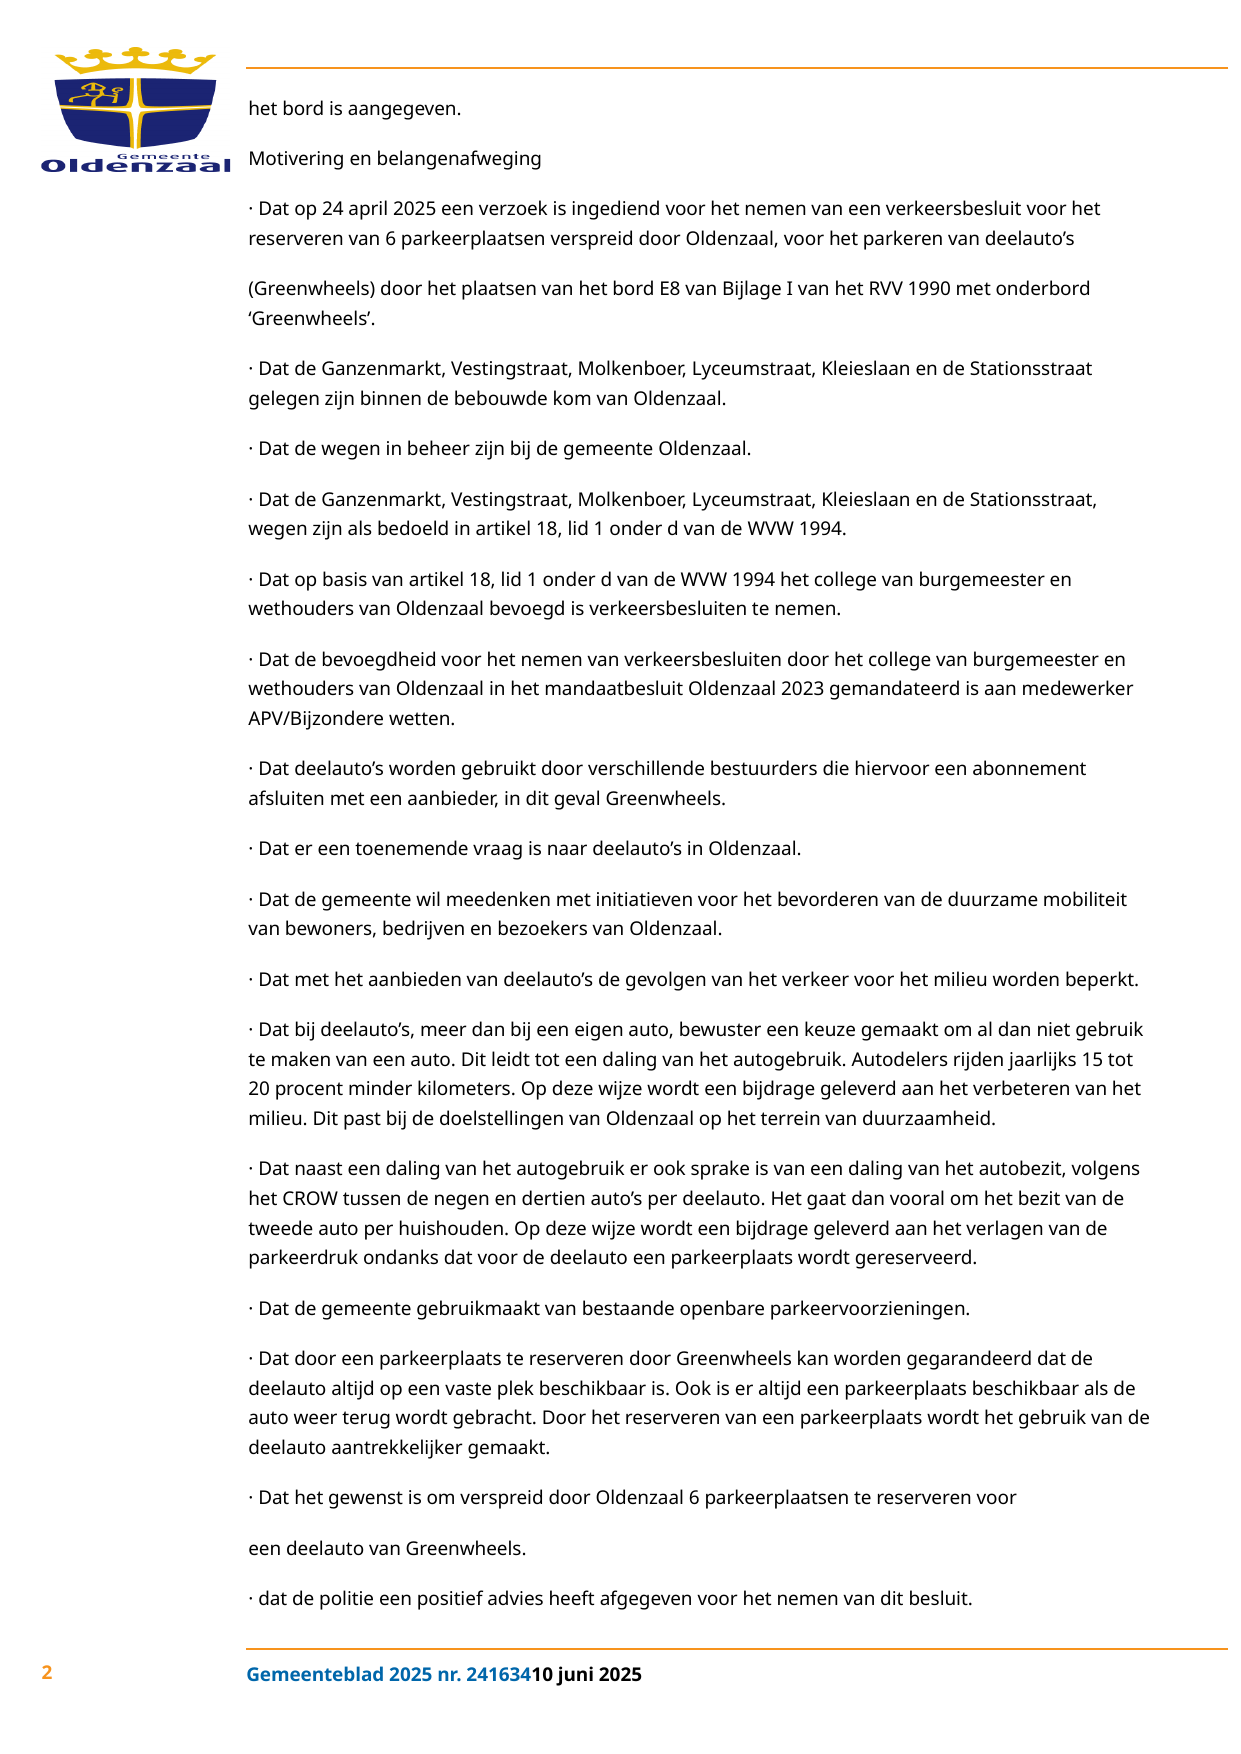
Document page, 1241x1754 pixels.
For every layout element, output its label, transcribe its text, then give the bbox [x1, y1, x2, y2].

text · Dat deelauto’s worden gebruikt door verschillende bestuurders die hiervoor een abonnement afsluiten met een aanbieder, in dit geval Greenwheels. [248, 756, 1152, 811]
text · Dat de Ganzenmarkt, Vestingstraat, Molkenboer, Lyceumstraat, Kleieslaan en de Stationsstraat, wegen zijn als bedoeld in artikel 18, lid 1 onder d van de WVW 1994. [248, 486, 1152, 541]
picture [41, 47, 231, 172]
text · dat de politie een positief advies heeft afgegeven voor het nemen van dit besluit. [248, 1585, 1152, 1611]
text een deelauto van Greenwheels. [248, 1535, 1152, 1561]
text (Greenwheels) door het plaatsen van het bord E8 van Bijlage I van het RVV 1990 met onderbord ‘Greenwheels’. [248, 276, 1152, 331]
text · Dat op basis van artikel 18, lid 1 onder d van de WVW 1994 het college van burgemeester en wethouders van Oldenzaal bevoegd is verkeersbesluiten te nemen. [248, 566, 1152, 621]
text Motivering en belangenafweging [248, 145, 1152, 171]
text het bord is aangegeven. [248, 95, 1152, 121]
text · Dat bij deelauto’s, meer dan bij een eigen auto, bewuster een keuze gemaakt om al dan niet gebruik te maken van een auto. Dit leidt tot een daling van het autogebruik. Autodelers rijden jaarlijks 15 tot 20 procent minder kilometers. Op deze wijze wordt een bijdrage geleverd aan het verbeteren van het milieu. Dit past bij de doelstellingen van Oldenzaal op het terrein van duurzaamheid. [248, 1016, 1152, 1131]
text · Dat de bevoegdheid voor het nemen van verkeersbesluiten door het college van burgemeester en wethouders van Oldenzaal in het mandaatbesluit Oldenzaal 2023 gemandateerd is aan medewerker APV/Bijzondere wetten. [248, 646, 1152, 731]
text · Dat het gewenst is om verspreid door Oldenzaal 6 parkeerplaatsen te reserveren voor [248, 1484, 1152, 1510]
text · Dat met het aanbieden van deelauto’s de gevolgen van het verkeer voor het milieu worden beperkt. [248, 966, 1152, 992]
text · Dat de gemeente gebruikmaakt van bestaande openbare parkeervoorzieningen. [248, 1295, 1152, 1321]
text · Dat op 24 april 2025 een verzoek is ingediend voor het nemen van een verkeersbesluit voor het reserveren van 6 parkeerplaatsen verspreid door Oldenzaal, voor het parkeren van deelauto’s [248, 196, 1152, 251]
text · Dat door een parkeerplaats te reserveren door Greenwheels kan worden gegarandeerd dat de deelauto altijd op een vaste plek beschikbaar is. Ook is er altijd een parkeerplaats beschikbaar als de auto weer terug wordt gebracht. Door het reserveren van een parkeerplaats wordt het gebruik van de deelauto aantrekkelijker gemaakt. [248, 1345, 1152, 1460]
text · Dat de gemeente wil meedenken met initiatieven voor het bevorderen van de duurzame mobiliteit van bewoners, bedrijven en bezoekers van Oldenzaal. [248, 886, 1152, 941]
text · Dat de wegen in beheer zijn bij de gemeente Oldenzaal. [248, 436, 1152, 461]
text · Dat de Ganzenmarkt, Vestingstraat, Molkenboer, Lyceumstraat, Kleieslaan en de Stationsstraat gelegen zijn binnen de bebouwde kom van Oldenzaal. [248, 356, 1152, 411]
text · Dat er een toenemende vraag is naar deelauto’s in Oldenzaal. [248, 836, 1152, 861]
text · Dat naast een daling van het autogebruik er ook sprake is van een daling van het autobezit, volgens het CROW tussen de negen en dertien auto’s per deelauto. Het gaat dan vooral om het bezit van de tweede auto per huishouden. Op deze wijze wordt een bijdrage geleverd aan het verlagen van de parkeerdruk ondanks dat voor de deelauto een parkeerplaats wordt gereserveerd. [248, 1156, 1152, 1270]
